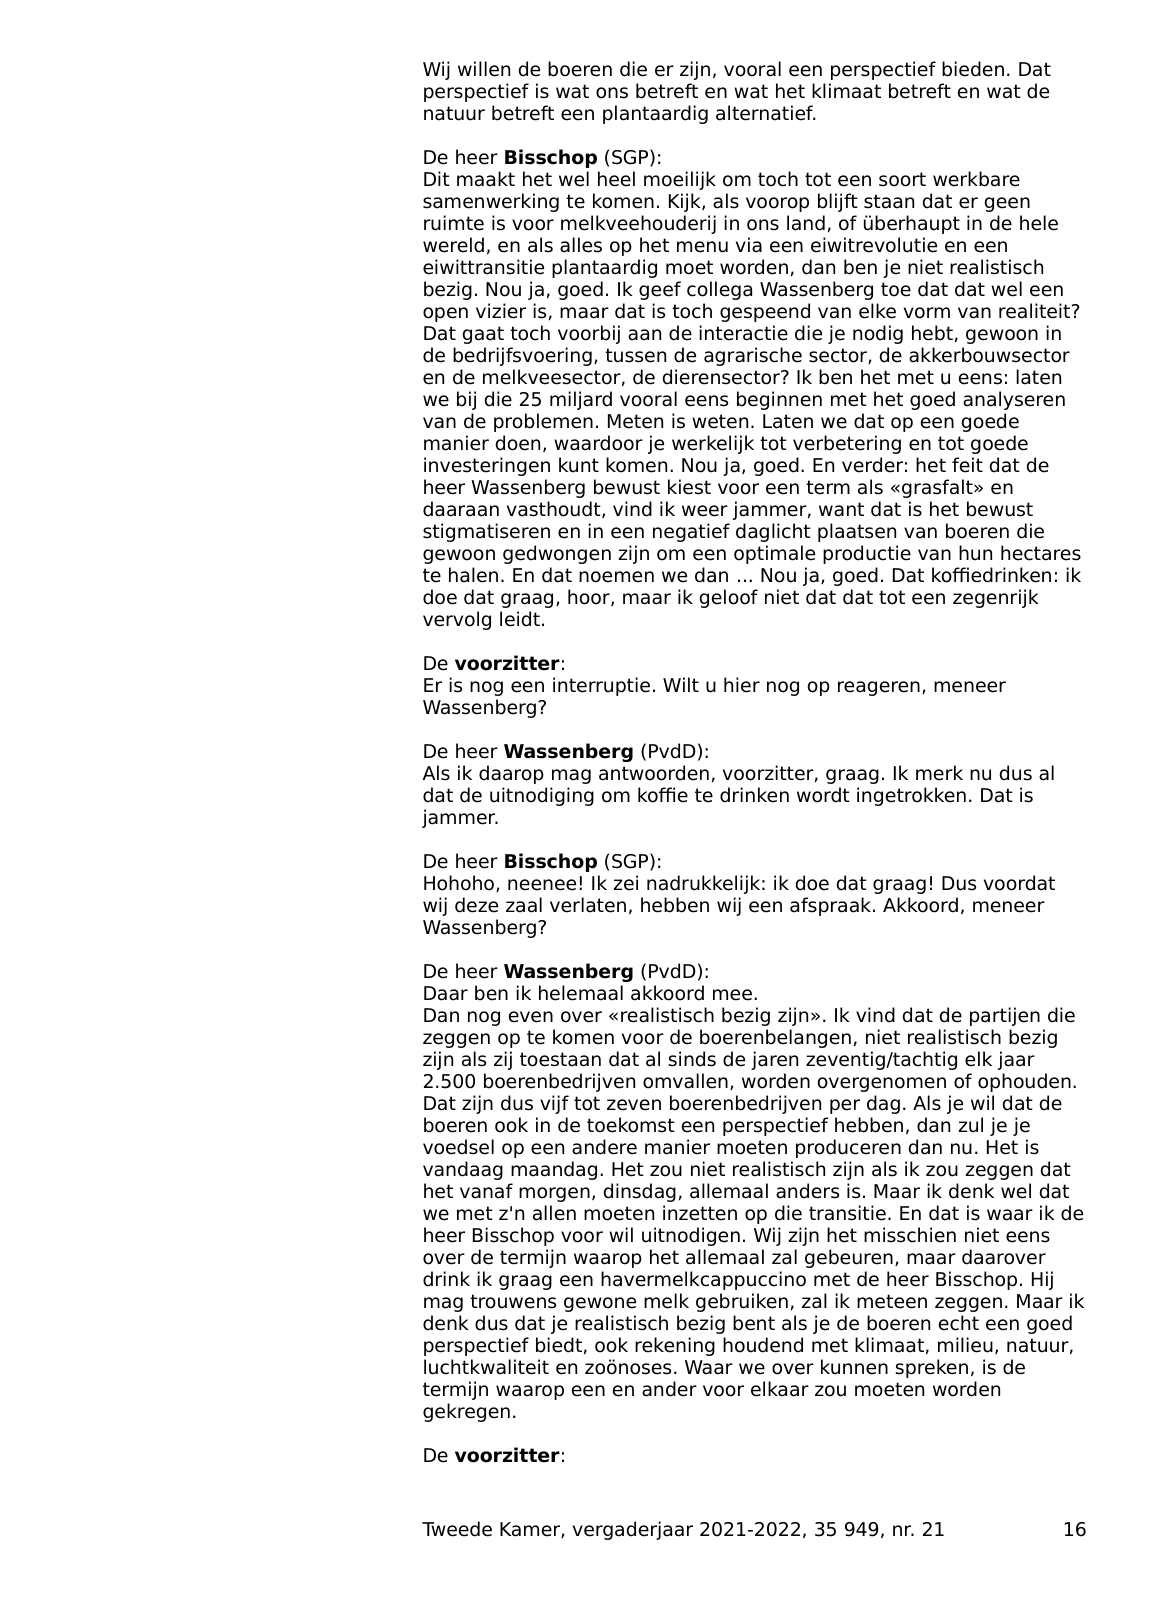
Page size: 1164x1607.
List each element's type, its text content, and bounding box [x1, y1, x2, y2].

text De voorzitter: [422, 1445, 1087, 1467]
text Daar ben ik helemaal akkoord mee. [422, 983, 1087, 1005]
text Dan nog even over «realistisch bezig zijn». Ik vind dat de partijen die zeggen op te komen voor de boerenbelangen, niet realistisch bezig zijn als zij toestaan dat al sinds de jaren zeventig/tachtig elk jaar 2.500 boerenbedrijven omvallen, worden overgenomen of ophouden. Dat zijn dus vijf tot zeven boerenbedrijven per dag. Als je wil dat de boeren ook in de toekomst een perspectief hebben, dan zul je je voedsel op een andere manier moeten produceren dan nu. Het is vandaag maandag. Het zou niet realistisch zijn als ik zou zeggen dat het vanaf morgen, dinsdag, allemaal anders is. Maar ik denk wel dat we met z'n allen moeten inzetten op die transitie. En dat is waar ik de heer Bisschop voor wil uitnodigen. Wij zijn het misschien niet eens over de termijn waarop het allemaal zal gebeuren, maar daarover drink ik graag een havermelkcappuccino met de heer Bisschop. Hij mag trouwens gewone melk gebruiken, zal ik meteen zeggen. Maar ik denk dus dat je realistisch bezig bent als je de boeren echt een goed perspectief biedt, ook rekening houdend met klimaat, milieu, natuur, luchtkwaliteit en zoönoses. Waar we over kunnen spreken, is de termijn waarop een en ander voor elkaar zou moeten worden gekregen. [422, 1005, 1087, 1423]
text Als ik daarop mag antwoorden, voorzitter, graag. Ik merk nu dus al dat de uitnodiging om koffie te drinken wordt ingetrokken. Dat is jammer. [422, 763, 1087, 829]
text De heer Bisschop (SGP): [422, 147, 1087, 169]
text De heer Wassenberg (PvdD): [422, 741, 1087, 763]
text Dit maakt het wel heel moeilijk om toch tot een soort werkbare samenwerking te komen. Kijk, als voorop blijft staan dat er geen ruimte is voor melkveehouderij in ons land, of überhaupt in de hele wereld, en als alles op het menu via een eiwitrevolutie en een eiwittransitie plantaardig moet worden, dan ben je niet realistisch bezig. Nou ja, goed. Ik geef collega Wassenberg toe dat dat wel een open vizier is, maar dat is toch gespeend van elke vorm van realiteit? Dat gaat toch voorbij aan de interactie die je nodig hebt, gewoon in de bedrijfsvoering, tussen de agrarische sector, de akkerbouwsector en de melkveesector, de dierensector? Ik ben het met u eens: laten we bij die 25 miljard vooral eens beginnen met het goed analyseren van de problemen. Meten is weten. Laten we dat op een goede manier doen, waardoor je werkelijk tot verbetering en tot goede investeringen kunt komen. Nou ja, goed. En verder: het feit dat de heer Wassenberg bewust kiest voor een term als «grasfalt» en daaraan vasthoudt, vind ik weer jammer, want dat is het bewust stigmatiseren en in een negatief daglicht plaatsen van boeren die gewoon gedwongen zijn om een optimale productie van hun hectares te halen. En dat noemen we dan ... Nou ja, goed. Dat koffiedrinken: ik doe dat graag, hoor, maar ik geloof niet dat dat tot een zegenrijk vervolg leidt. [422, 169, 1087, 631]
text Hohoho, neenee! Ik zei nadrukkelijk: ik doe dat graag! Dus voordat wij deze zaal verlaten, hebben wij een afspraak. Akkoord, meneer Wassenberg? [422, 873, 1087, 939]
text De heer Bisschop (SGP): [422, 851, 1087, 873]
text De heer Wassenberg (PvdD): [422, 961, 1087, 983]
text Wij willen de boeren die er zijn, vooral een perspectief bieden. Dat perspectief is wat ons betreft en wat het klimaat betreft en wat de natuur betreft een plantaardig alternatief. [422, 59, 1087, 125]
text De voorzitter: [422, 653, 1087, 675]
text Er is nog een interruptie. Wilt u hier nog op reageren, meneer Wassenberg? [422, 675, 1087, 719]
